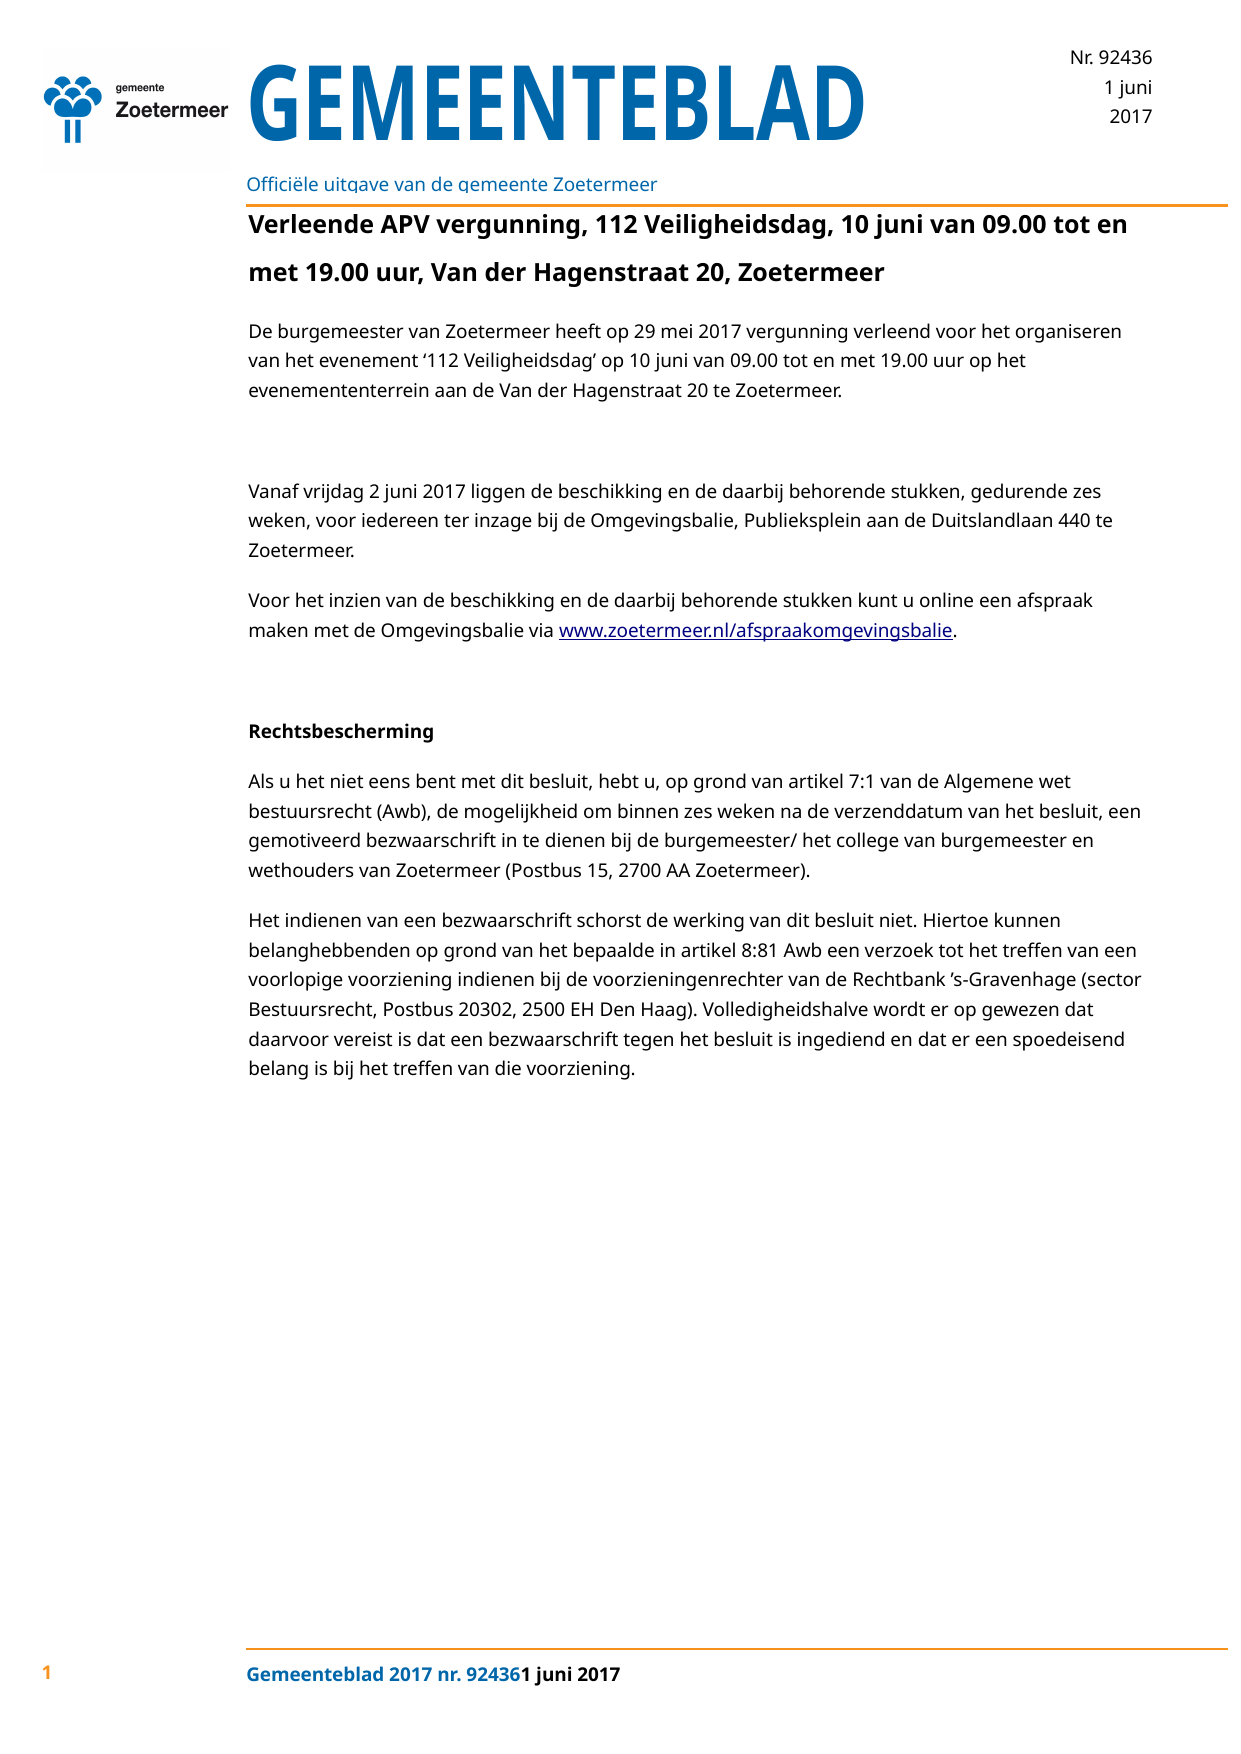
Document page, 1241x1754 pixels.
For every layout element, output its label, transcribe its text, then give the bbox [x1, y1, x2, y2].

text Verleende APV vergunning, 112 Veiligheidsdag, 10 juni van 09.00 tot en met 19.00 uur, Van der Hagenstraat 20, Zoetermeer [248, 207, 1152, 288]
picture [41, 47, 231, 172]
text Rechtsbescherming [248, 718, 1152, 744]
text Het indienen van een bezwaarschrift schorst de werking van dit besluit niet. Hiertoe kunnen belanghebbenden op grond van het bepaalde in artikel 8:81 Awb een verzoek tot het treffen van een voorlopige voorziening indienen bij de voorzieningenrechter van de Rechtbank ’s-Gravenhage (sector Bestuursrecht, Postbus 20302, 2500 EH Den Haag). Volledigheidshalve wordt er op gewezen dat daarvoor vereist is dat een bezwaarschrift tegen het besluit is ingediend en dat er een spoedeisend belang is bij het treffen van die voorziening. [248, 907, 1152, 1081]
text Vanaf vrijdag 2 juni 2017 liggen de beschikking en de daarbij behorende stukken, gedurende zes weken, voor iedereen ter inzage bij de Omgevingsbalie, Publieksplein aan de Duitslandlaan 440 te Zoetermeer. [248, 478, 1152, 563]
text De burgemeester van Zoetermeer heeft op 29 mei 2017 vergunning verleend voor het organiseren van het evenement ‘112 Veiligheidsdag’ op 10 juni van 09.00 tot en met 19.00 uur op het evenemententerrein aan de Van der Hagenstraat 20 te Zoetermeer. [248, 318, 1152, 403]
text Als u het niet eens bent met dit besluit, hebt u, op grond van artikel 7:1 van de Algemene wet bestuursrecht (Awb), de mogelijkheid om binnen zes weken na de verzenddatum van het besluit, een gemotiveerd bezwaarschrift in te dienen bij de burgemeester/ het college van burgemeester en wethouders van Zoetermeer (Postbus 15, 2700 AA Zoetermeer). [248, 768, 1152, 883]
text Voor het inzien van de beschikking en de daarbij behorende stukken kunt u online een afspraak maken met de Omgevingsbalie via www.zoetermeer.nl/afspraakomgevingsbalie. [248, 587, 1152, 643]
